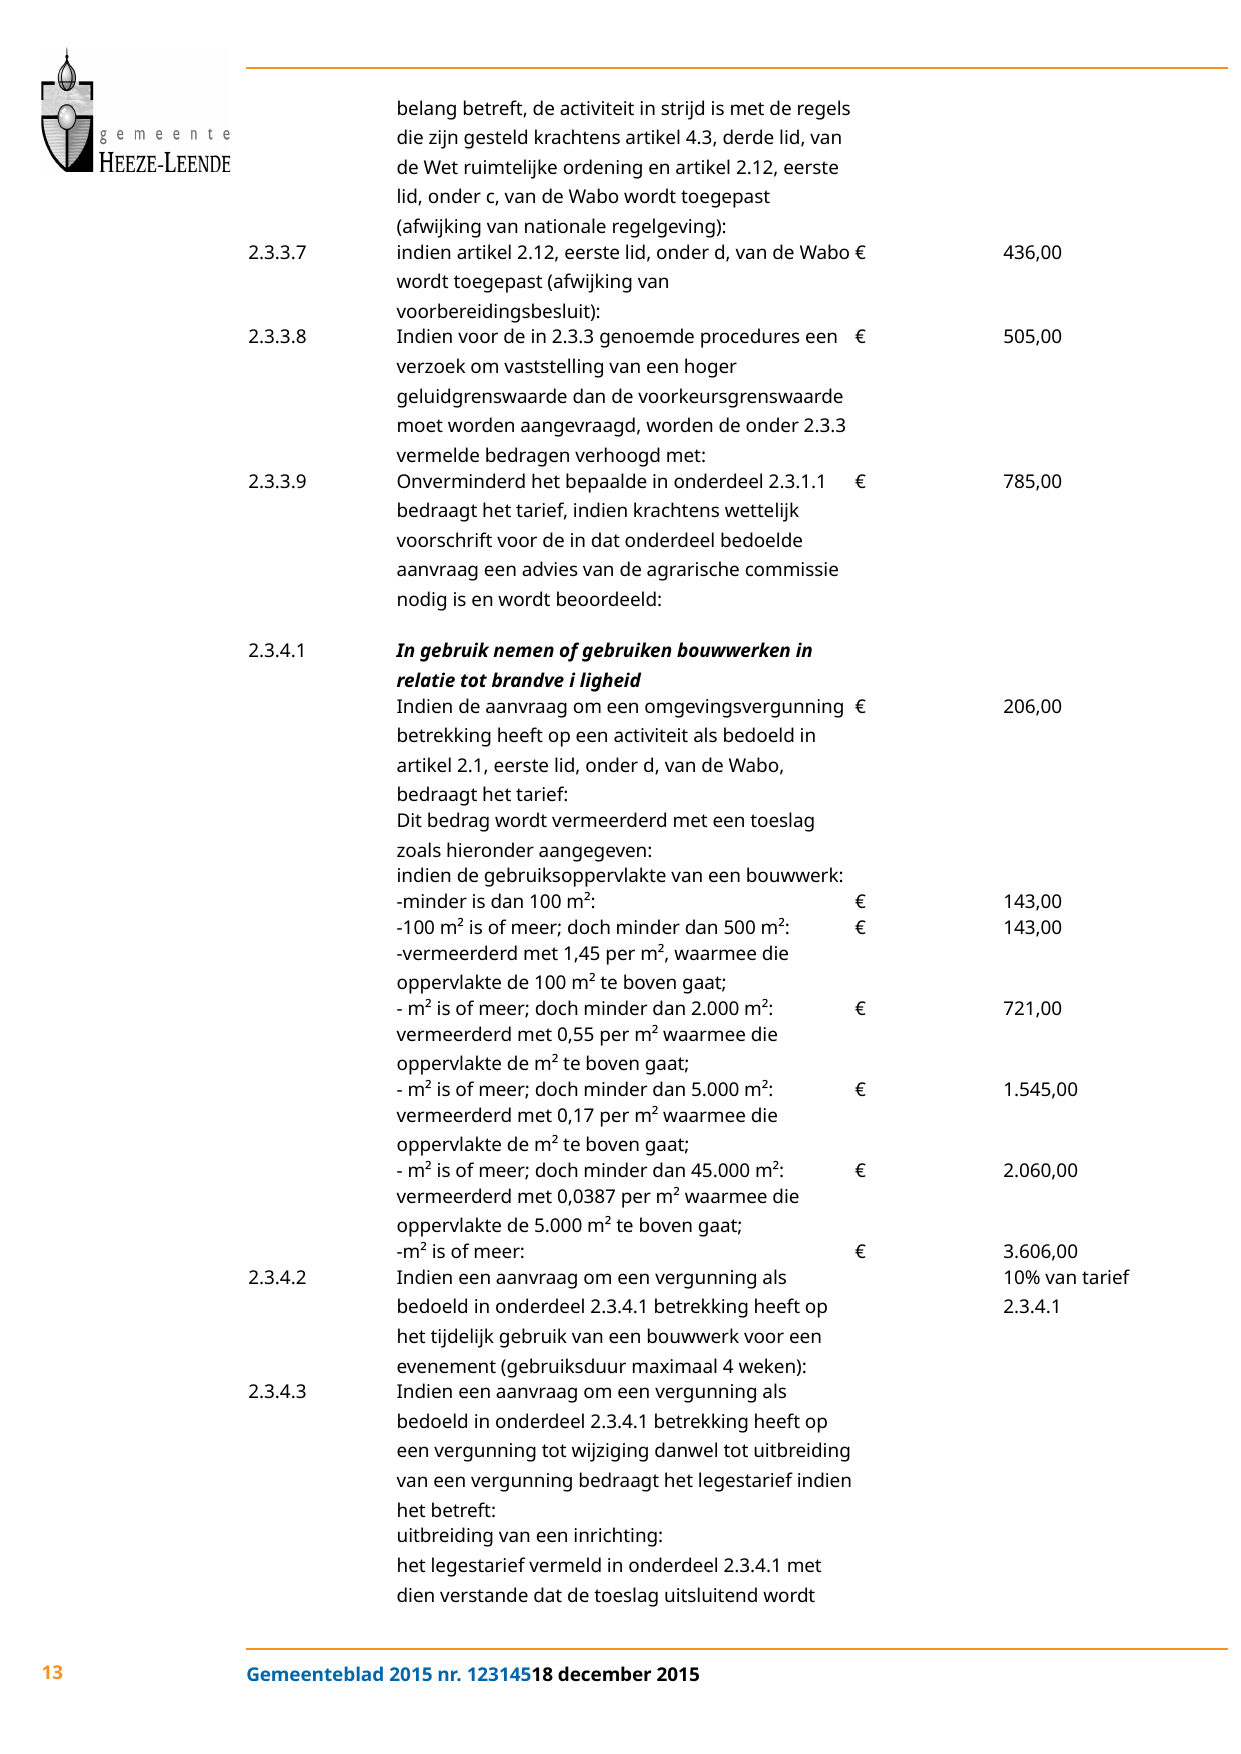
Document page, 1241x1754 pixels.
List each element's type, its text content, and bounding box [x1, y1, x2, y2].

table_cell Onverminderd het bepaalde in onderdeel 2.3.1.1 bedraagt het tarief, indien krachtens wettelijk voorschrift voor de in dat onderdeel bedoelde aanvraag een advies van de agrarische commissie nodig is en wordt beoordeeld: [396, 468, 855, 612]
table_cell vermeerderd met 0,0387 per m² waarmee die oppervlakte de 5.000 m² te boven gaat; [396, 1183, 855, 1238]
table_cell [248, 914, 396, 940]
table_cell uitbreiding van een inrichting: het legestarief vermeld in onderdeel 2.3.4.1 met dien verstande dat de toeslag uitsluitend wordt [396, 1523, 855, 1607]
table_cell - m² is of meer; doch minder dan 2.000 m²: [396, 995, 855, 1021]
table_cell € [855, 324, 1003, 468]
table_cell 3.606,00 [1003, 1238, 1152, 1264]
table_cell [855, 1523, 1003, 1607]
table_cell [248, 889, 396, 914]
table_cell 206,00 [1003, 693, 1152, 807]
table_cell [855, 1264, 1003, 1378]
table_cell [1003, 1523, 1152, 1607]
table_cell [1003, 863, 1152, 888]
table_cell indien artikel 2.12, eerste lid, onder d, van de Wabo wordt toegepast (afwijking van voorbereidingsbesluit): [396, 239, 855, 324]
table_cell 143,00 [1003, 914, 1152, 940]
table_cell [248, 612, 396, 638]
table_cell 2.060,00 [1003, 1157, 1152, 1183]
table_cell 10% van tarief 2.3.4.1 [1003, 1264, 1152, 1378]
table_cell € [855, 889, 1003, 914]
table_cell [248, 1076, 396, 1102]
table_cell [248, 1157, 396, 1183]
table_cell -minder is dan 100 m²: [396, 889, 855, 914]
table_cell - m² is of meer; doch minder dan 45.000 m²: [396, 1157, 855, 1183]
table_cell 721,00 [1003, 995, 1152, 1021]
table_cell [248, 808, 396, 863]
table_cell [248, 95, 396, 239]
table_cell € [855, 1076, 1003, 1102]
table_cell [396, 612, 855, 638]
table_cell € [855, 239, 1003, 324]
table_cell [248, 1238, 396, 1264]
table_cell [248, 1021, 396, 1076]
table_cell [855, 1021, 1003, 1076]
table_cell 2.3.3.9 [248, 468, 396, 612]
table_cell € [855, 693, 1003, 807]
table_cell [248, 1183, 396, 1238]
table_cell [1003, 940, 1152, 995]
table_cell 436,00 [1003, 239, 1152, 324]
table_cell [855, 1183, 1003, 1238]
table_cell [855, 95, 1003, 239]
table_cell 2.3.3.8 [248, 324, 396, 468]
table_cell 2.3.3.7 [248, 239, 396, 324]
table_cell -100 m² is of meer; doch minder dan 500 m²: [396, 914, 855, 940]
table_cell In gebruik nemen of gebruiken bouwwerken in relatie tot brandve i ligheid [396, 638, 855, 693]
table_cell [855, 863, 1003, 888]
table_cell [248, 1523, 396, 1607]
table_cell Indien een aanvraag om een vergunning als bedoeld in onderdeel 2.3.4.1 betrekking heeft op het tijdelijk gebruik van een bouwwerk voor een evenement (gebruiksduur maximaal 4 weken): [396, 1264, 855, 1378]
table_cell [855, 808, 1003, 863]
table_cell 1.545,00 [1003, 1076, 1152, 1102]
table_cell belang betreft, de activiteit in strijd is met de regels die zijn gesteld krachtens artikel 4.3, derde lid, van de Wet ruimtelijke ordening en artikel 2.12, eerste lid, onder c, van de Wabo wordt toegepast (afwijking van nationale regelgeving): [396, 95, 855, 239]
table_cell 505,00 [1003, 324, 1152, 468]
table_cell [855, 638, 1003, 693]
table_cell -vermeerderd met 1,45 per m², waarmee die oppervlakte de 100 m² te boven gaat; [396, 940, 855, 995]
table_cell vermeerderd met 0,55 per m² waarmee die oppervlakte de m² te boven gaat; [396, 1021, 855, 1076]
table_cell [248, 940, 396, 995]
table_cell -m² is of meer: [396, 1238, 855, 1264]
table_cell 143,00 [1003, 889, 1152, 914]
table_cell € [855, 995, 1003, 1021]
table_cell [248, 863, 396, 888]
table_cell € [855, 468, 1003, 612]
table_cell Indien voor de in 2.3.3 genoemde procedures een verzoek om vaststelling van een hoger geluidgrenswaarde dan de voorkeursgrenswaarde moet worden aangevraagd, worden de onder 2.3.3 vermelde bedragen verhoogd met: [396, 324, 855, 468]
table_cell € [855, 914, 1003, 940]
table_cell [1003, 1021, 1152, 1076]
table_cell [248, 693, 396, 807]
table_cell Indien een aanvraag om een vergunning als bedoeld in onderdeel 2.3.4.1 betrekking heeft op een vergunning tot wijziging danwel tot uitbreiding van een vergunning bedraagt het legestarief indien het betreft: [396, 1379, 855, 1523]
table_cell [1003, 1102, 1152, 1157]
table_cell 2.3.4.1 [248, 638, 396, 693]
table_cell [1003, 638, 1152, 693]
table_cell [248, 995, 396, 1021]
table_cell 2.3.4.2 [248, 1264, 396, 1378]
table_cell [1003, 95, 1152, 239]
table_cell [855, 940, 1003, 995]
table_cell vermeerderd met 0,17 per m² waarmee die oppervlakte de m² te boven gaat; [396, 1102, 855, 1157]
table_cell 2.3.4.3 [248, 1379, 396, 1523]
table_cell Indien de aanvraag om een omgevingsvergunning betrekking heeft op een activiteit als bedoeld in artikel 2.1, eerste lid, onder d, van de Wabo, bedraagt het tarief: [396, 693, 855, 807]
picture [41, 47, 231, 172]
table_cell [248, 1102, 396, 1157]
table_cell [1003, 808, 1152, 863]
table_cell - m² is of meer; doch minder dan 5.000 m²: [396, 1076, 855, 1102]
table_cell [1003, 1379, 1152, 1523]
table_cell € [855, 1157, 1003, 1183]
table_cell indien de gebruiksoppervlakte van een bouwwerk: [396, 863, 855, 888]
table_cell [1003, 612, 1152, 638]
table_cell Dit bedrag wordt vermeerderd met een toeslag zoals hieronder aangegeven: [396, 808, 855, 863]
table_cell 785,00 [1003, 468, 1152, 612]
table_cell [855, 1102, 1003, 1157]
table_cell [1003, 1183, 1152, 1238]
table_cell € [855, 1238, 1003, 1264]
table_cell [855, 1379, 1003, 1523]
table_cell [855, 612, 1003, 638]
